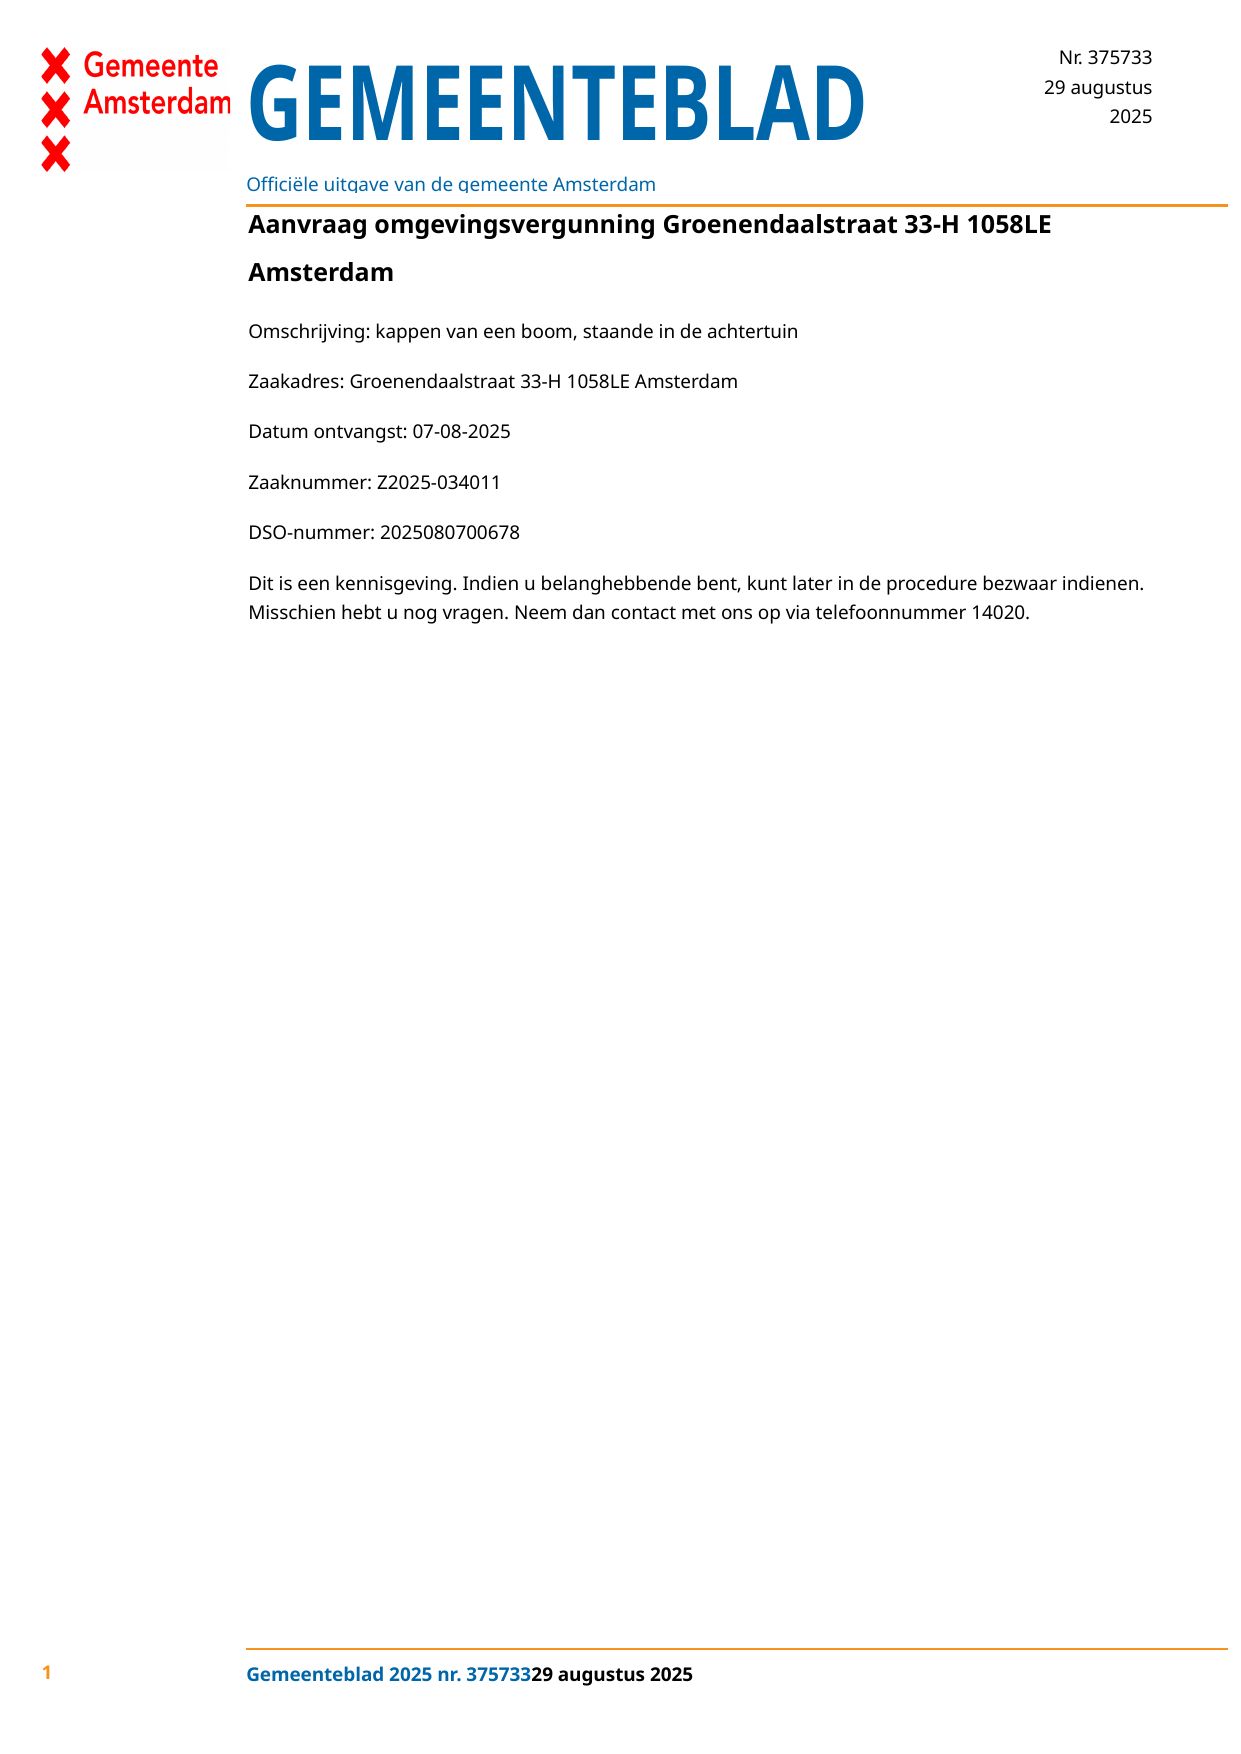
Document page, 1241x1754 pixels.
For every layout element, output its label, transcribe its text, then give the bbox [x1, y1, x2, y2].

picture [41, 47, 231, 172]
text Dit is een kennisgeving. Indien u belanghebbende bent, kunt later in de procedure bezwaar indienen. Misschien hebt u nog vragen. Neem dan contact met ons op via telefoonnummer 14020. [248, 570, 1152, 625]
text Zaaknummer: Z2025-034011 [248, 469, 1152, 495]
text Omschrijving: kappen van een boom, staande in de achtertuin [248, 318, 1152, 344]
text Zaakadres: Groenendaalstraat 33-H 1058LE Amsterdam [248, 368, 1152, 394]
text Aanvraag omgevingsvergunning Groenendaalstraat 33-H 1058LE Amsterdam [248, 207, 1152, 288]
text Datum ontvangst: 07-08-2025 [248, 419, 1152, 444]
text DSO-nummer: 2025080700678 [248, 519, 1152, 545]
